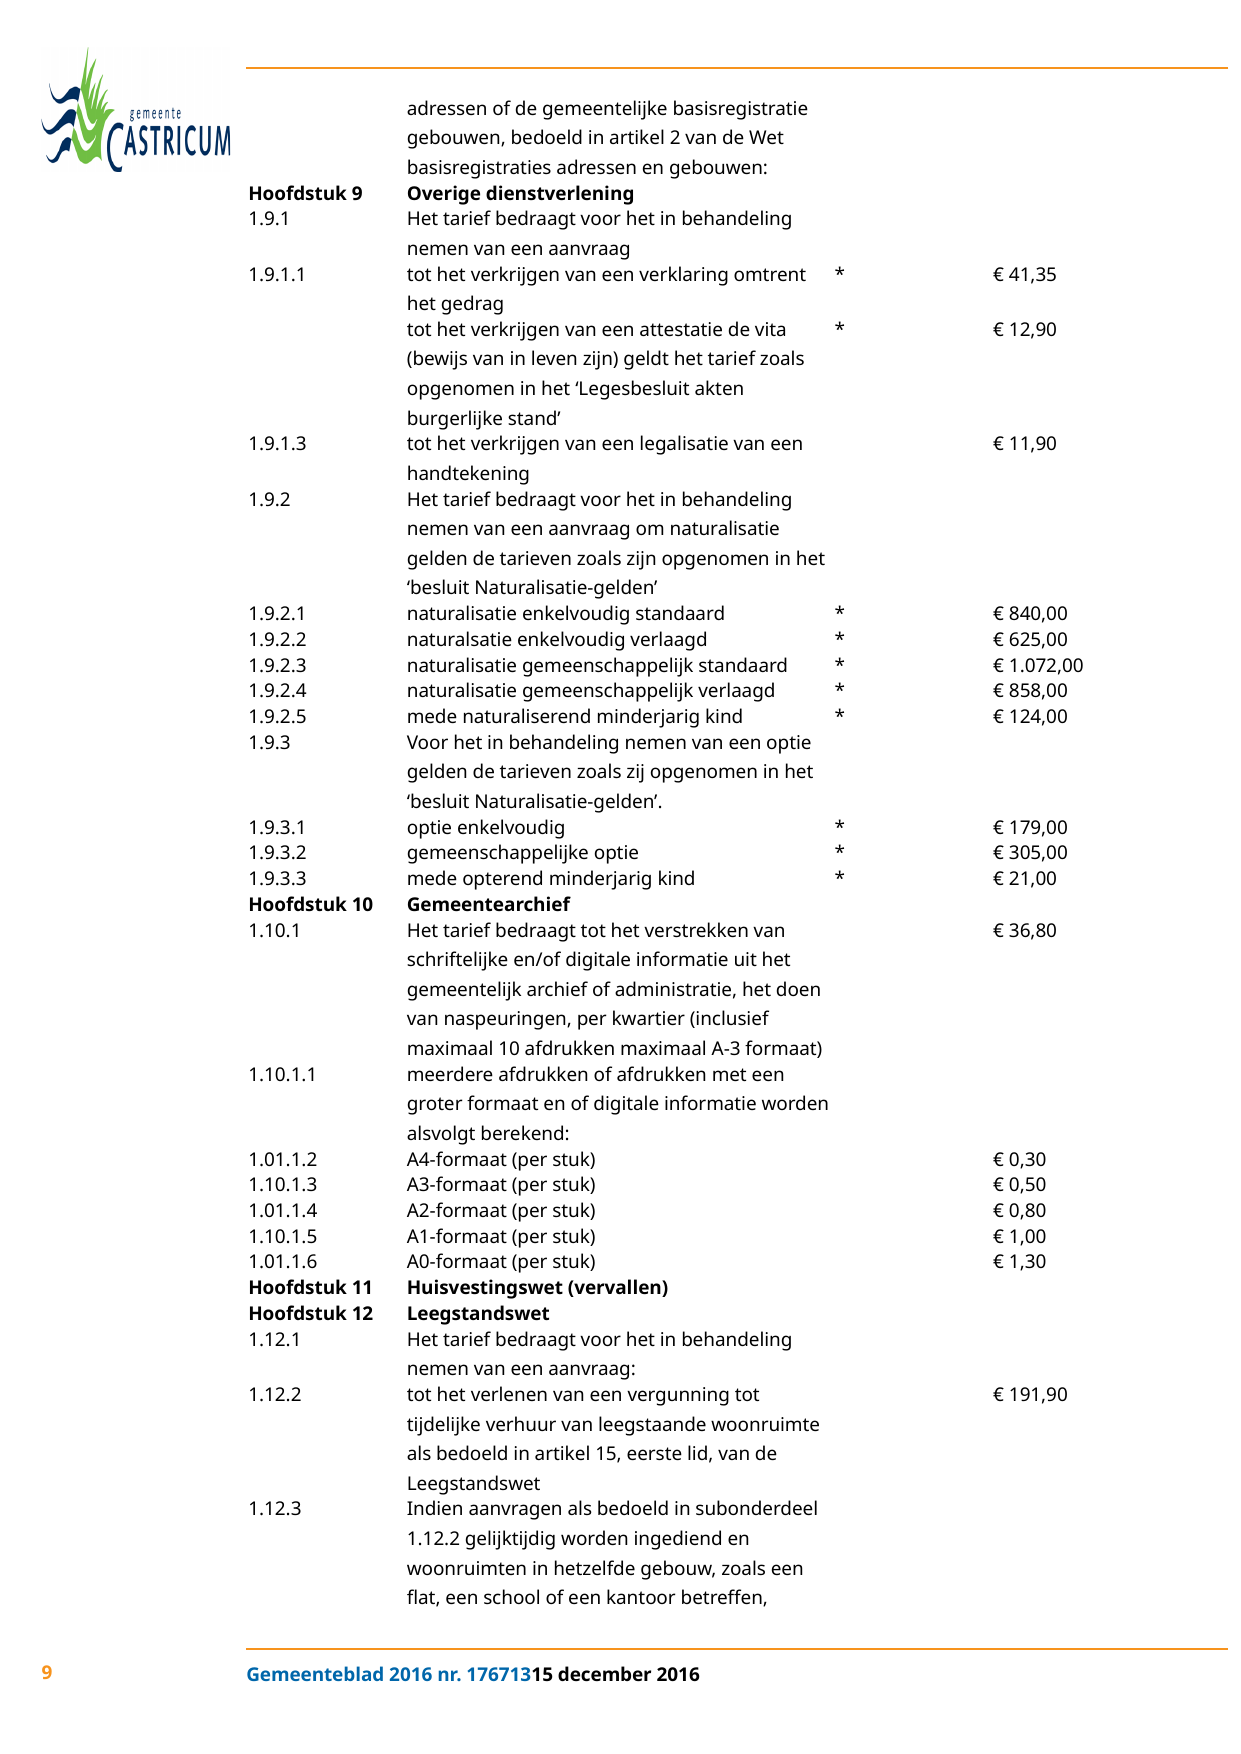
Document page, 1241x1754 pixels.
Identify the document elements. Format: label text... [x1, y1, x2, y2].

table_cell * [834, 261, 993, 316]
table_cell * [834, 865, 993, 891]
table_cell * [834, 678, 993, 703]
table_cell € 858,00 [993, 678, 1152, 703]
table_cell [834, 95, 993, 180]
table_cell [834, 1496, 993, 1610]
table_cell Het tarief bedraagt voor het in behandeling nemen van een aanvraag: [407, 1326, 834, 1381]
table_cell mede naturaliserend minderjarig kind [407, 703, 834, 729]
table_cell € 21,00 [993, 865, 1152, 891]
table_cell [834, 1249, 993, 1274]
table_cell € 179,00 [993, 814, 1152, 839]
table_cell 1.12.1 [248, 1326, 407, 1381]
table_cell 1.9.1.1 [248, 261, 407, 316]
table_cell Hoofdstuk 10 [248, 891, 407, 917]
table_cell naturalisatie gemeenschappelijk verlaagd [407, 678, 834, 703]
table_cell mede opterend minderjarig kind [407, 865, 834, 891]
table_cell € 840,00 [993, 600, 1152, 626]
table_cell 1.01.1.2 [248, 1146, 407, 1171]
table_cell [834, 891, 993, 917]
table_cell 1.10.1.1 [248, 1061, 407, 1146]
table_cell [993, 1061, 1152, 1146]
table_cell * [834, 626, 993, 652]
table_cell [993, 95, 1152, 180]
table_cell [834, 431, 993, 486]
table_cell [993, 1326, 1152, 1381]
table_cell 1.9.1 [248, 205, 407, 261]
table_cell [834, 1146, 993, 1171]
table_cell A3-formaat (per stuk) [407, 1171, 834, 1197]
table_cell € 191,90 [993, 1381, 1152, 1496]
table_cell [993, 729, 1152, 814]
table_cell * [834, 316, 993, 431]
table_cell Indien aanvragen als bedoeld in subonderdeel 1.12.2 gelijktijdig worden ingediend en woonruimten in hetzelfde gebouw, zoals een flat, een school of een kantoor betreffen, [407, 1496, 834, 1610]
table_cell naturalisatie gemeenschappelijk standaard [407, 652, 834, 677]
table_cell € 0,50 [993, 1171, 1152, 1197]
table_cell Het tarief bedraagt voor het in behandeling nemen van een aanvraag [407, 205, 834, 261]
table_cell [993, 486, 1152, 600]
table_cell [834, 1061, 993, 1146]
table_cell 1.12.3 [248, 1496, 407, 1610]
table_cell 1.01.1.4 [248, 1197, 407, 1223]
table_cell 1.9.3.1 [248, 814, 407, 839]
table_cell [834, 1197, 993, 1223]
table_cell [834, 486, 993, 600]
table_cell Hoofdstuk 11 [248, 1274, 407, 1300]
table_cell [834, 1300, 993, 1326]
table_cell [248, 95, 407, 180]
table_cell tot het verkrijgen van een legalisatie van een handtekening [407, 431, 834, 486]
table_cell 1.9.3 [248, 729, 407, 814]
table_cell Huisvestingswet (vervallen) [407, 1274, 834, 1300]
table_cell 1.9.3.3 [248, 865, 407, 891]
table_cell € 305,00 [993, 840, 1152, 865]
table_cell 1.9.2.2 [248, 626, 407, 652]
table_cell Leegstandswet [407, 1300, 834, 1326]
table_cell [834, 1171, 993, 1197]
table_cell [834, 180, 993, 205]
table_cell € 36,80 [993, 917, 1152, 1061]
table_cell 1.9.1.3 [248, 431, 407, 486]
table_cell [834, 1274, 993, 1300]
table_cell [834, 729, 993, 814]
picture [41, 47, 231, 172]
table_cell Het tarief bedraagt voor het in behandeling nemen van een aanvraag om naturalisatie gelden de tarieven zoals zijn opgenomen in het ‘besluit Naturalisatie-gelden’ [407, 486, 834, 600]
table_cell 1.9.2.3 [248, 652, 407, 677]
table_cell [834, 205, 993, 261]
table_cell 1.10.1 [248, 917, 407, 1061]
table_cell Overige dienstverlening [407, 180, 834, 205]
table_cell € 12,90 [993, 316, 1152, 431]
table_cell € 1,00 [993, 1223, 1152, 1249]
table_cell 1.9.2.4 [248, 678, 407, 703]
table_cell Voor het in behandeling nemen van een optie gelden de tarieven zoals zij opgenomen in het ‘besluit Naturalisatie-gelden’. [407, 729, 834, 814]
table_cell € 625,00 [993, 626, 1152, 652]
table_cell [248, 316, 407, 431]
table_cell [993, 180, 1152, 205]
table_cell € 1.072,00 [993, 652, 1152, 677]
table_cell meerdere afdrukken of afdrukken met een groter formaat en of digitale informatie worden alsvolgt berekend: [407, 1061, 834, 1146]
table_cell optie enkelvoudig [407, 814, 834, 839]
table_cell [834, 917, 993, 1061]
table_cell Gemeentearchief [407, 891, 834, 917]
table_cell € 0,80 [993, 1197, 1152, 1223]
table_cell [834, 1381, 993, 1496]
table_cell € 1,30 [993, 1249, 1152, 1274]
table_cell 1.9.3.2 [248, 840, 407, 865]
table_cell [993, 205, 1152, 261]
table_cell gemeenschappelijke optie [407, 840, 834, 865]
table_cell * [834, 703, 993, 729]
table_cell € 124,00 [993, 703, 1152, 729]
table_cell A2-formaat (per stuk) [407, 1197, 834, 1223]
table_cell tot het verlenen van een vergunning tot tijdelijke verhuur van leegstaande woonruimte als bedoeld in artikel 15, eerste lid, van de Leegstandswet [407, 1381, 834, 1496]
table_cell 1.9.2.1 [248, 600, 407, 626]
table_cell * [834, 652, 993, 677]
table_cell 1.9.2 [248, 486, 407, 600]
table_cell [834, 1326, 993, 1381]
table_cell [993, 1496, 1152, 1610]
table_cell Hoofdstuk 9 [248, 180, 407, 205]
table_cell tot het verkrijgen van een verklaring omtrent het gedrag [407, 261, 834, 316]
table_cell € 41,35 [993, 261, 1152, 316]
table_cell [993, 1274, 1152, 1300]
table_cell naturalsatie enkelvoudig verlaagd [407, 626, 834, 652]
table_cell naturalisatie enkelvoudig standaard [407, 600, 834, 626]
table_cell Hoofdstuk 12 [248, 1300, 407, 1326]
table_cell 1.01.1.6 [248, 1249, 407, 1274]
table_cell [993, 891, 1152, 917]
table_cell Het tarief bedraagt tot het verstrekken van schriftelijke en/of digitale informatie uit het gemeentelijk archief of administratie, het doen van naspeuringen, per kwartier (inclusief maximaal 10 afdrukken maximaal A-3 formaat) [407, 917, 834, 1061]
table_cell A1-formaat (per stuk) [407, 1223, 834, 1249]
table_cell [834, 1223, 993, 1249]
table_cell adressen of de gemeentelijke basisregistratie gebouwen, bedoeld in artikel 2 van de Wet basisregistraties adressen en gebouwen: [407, 95, 834, 180]
table_cell tot het verkrijgen van een attestatie de vita (bewijs van in leven zijn) geldt het tarief zoals opgenomen in het ‘Legesbesluit akten burgerlijke stand’ [407, 316, 834, 431]
table_cell 1.9.2.5 [248, 703, 407, 729]
table_cell € 11,90 [993, 431, 1152, 486]
table_cell * [834, 840, 993, 865]
table_cell [993, 1300, 1152, 1326]
table_cell 1.10.1.3 [248, 1171, 407, 1197]
table_cell A4-formaat (per stuk) [407, 1146, 834, 1171]
table_cell 1.10.1.5 [248, 1223, 407, 1249]
table_cell € 0,30 [993, 1146, 1152, 1171]
table_cell A0-formaat (per stuk) [407, 1249, 834, 1274]
table_cell * [834, 600, 993, 626]
table_cell * [834, 814, 993, 839]
table_cell 1.12.2 [248, 1381, 407, 1496]
